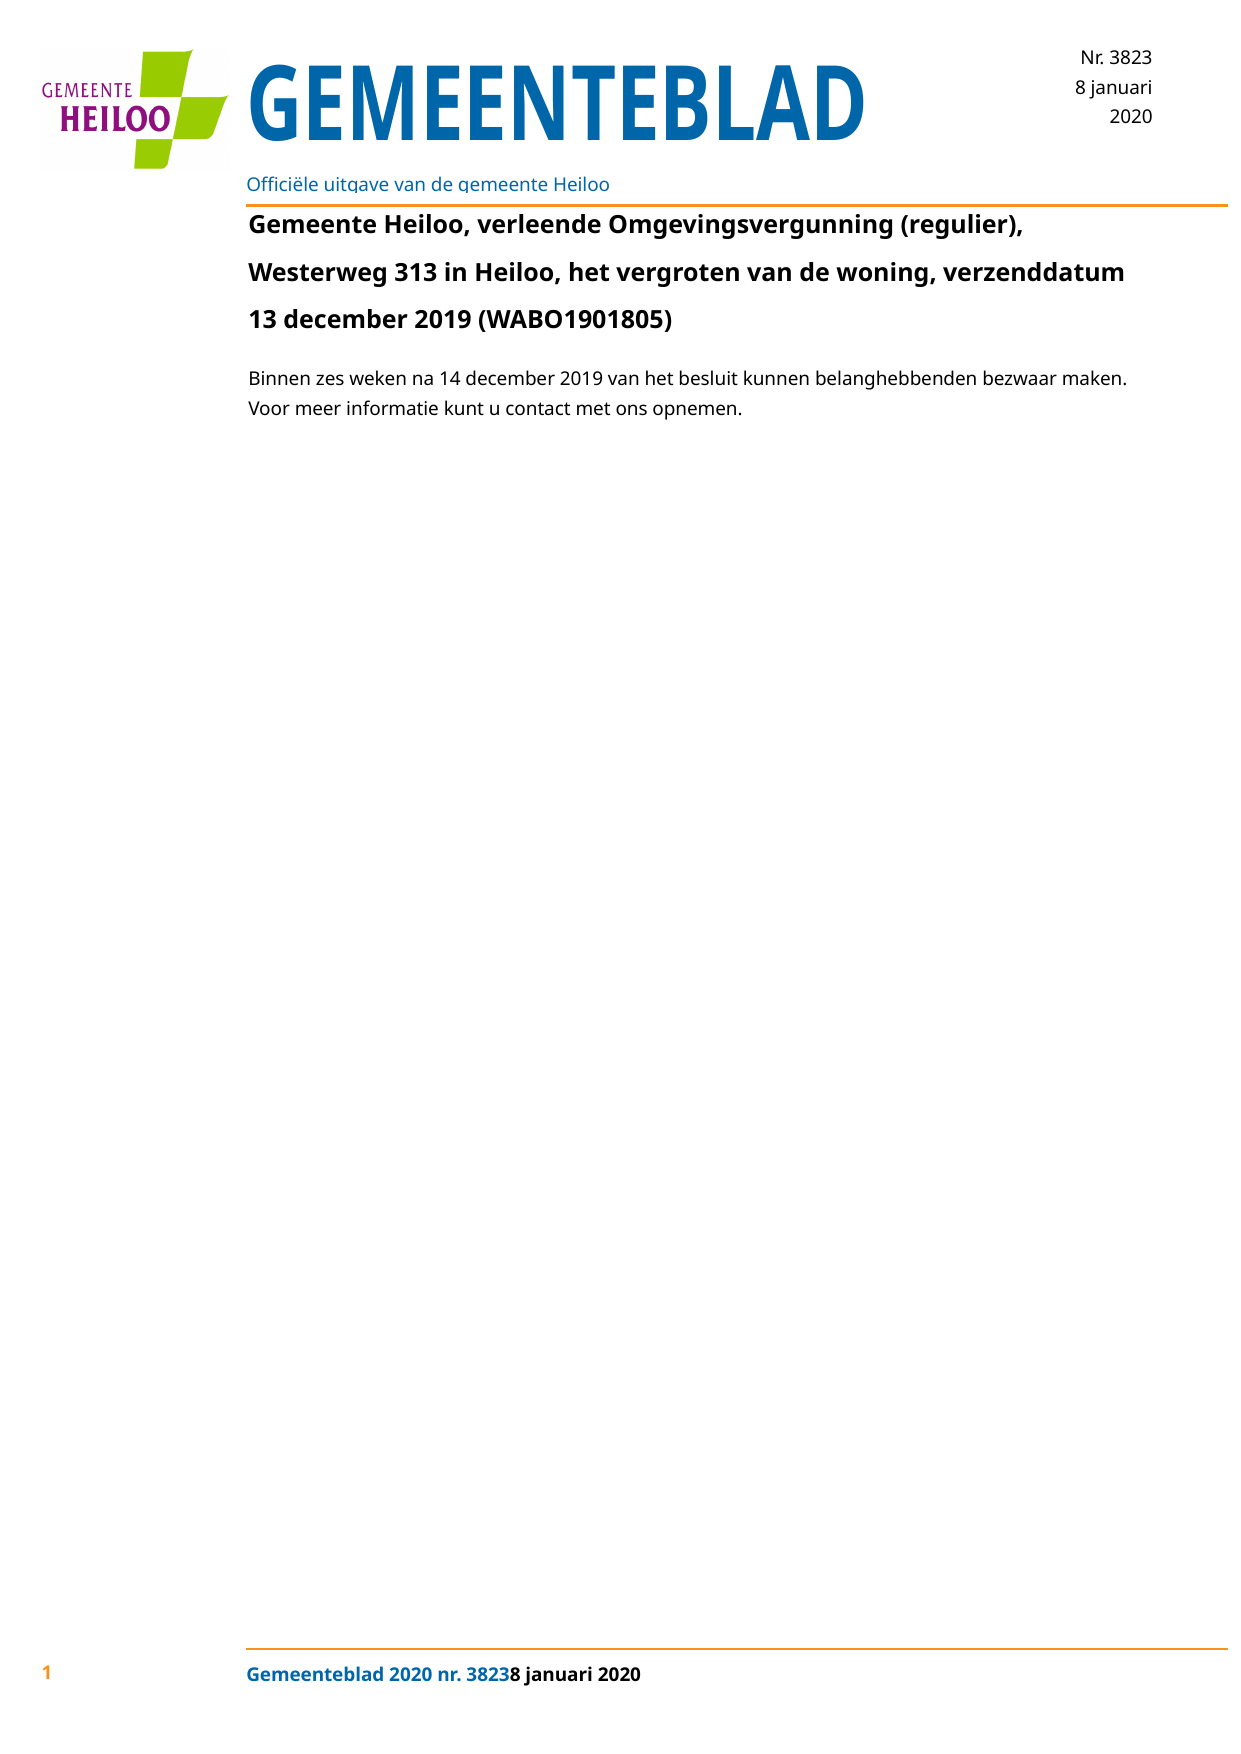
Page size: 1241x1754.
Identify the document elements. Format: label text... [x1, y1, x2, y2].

text Gemeente Heiloo, verleende Omgevingsvergunning (regulier), Westerweg 313 in Heiloo, het vergroten van de woning, verzenddatum 13 december 2019 (WABO1901805) [248, 207, 1152, 336]
picture [41, 47, 231, 172]
text Binnen zes weken na 14 december 2019 van het besluit kunnen belanghebbenden bezwaar maken. Voor meer informatie kunt u contact met ons opnemen. [248, 366, 1152, 421]
